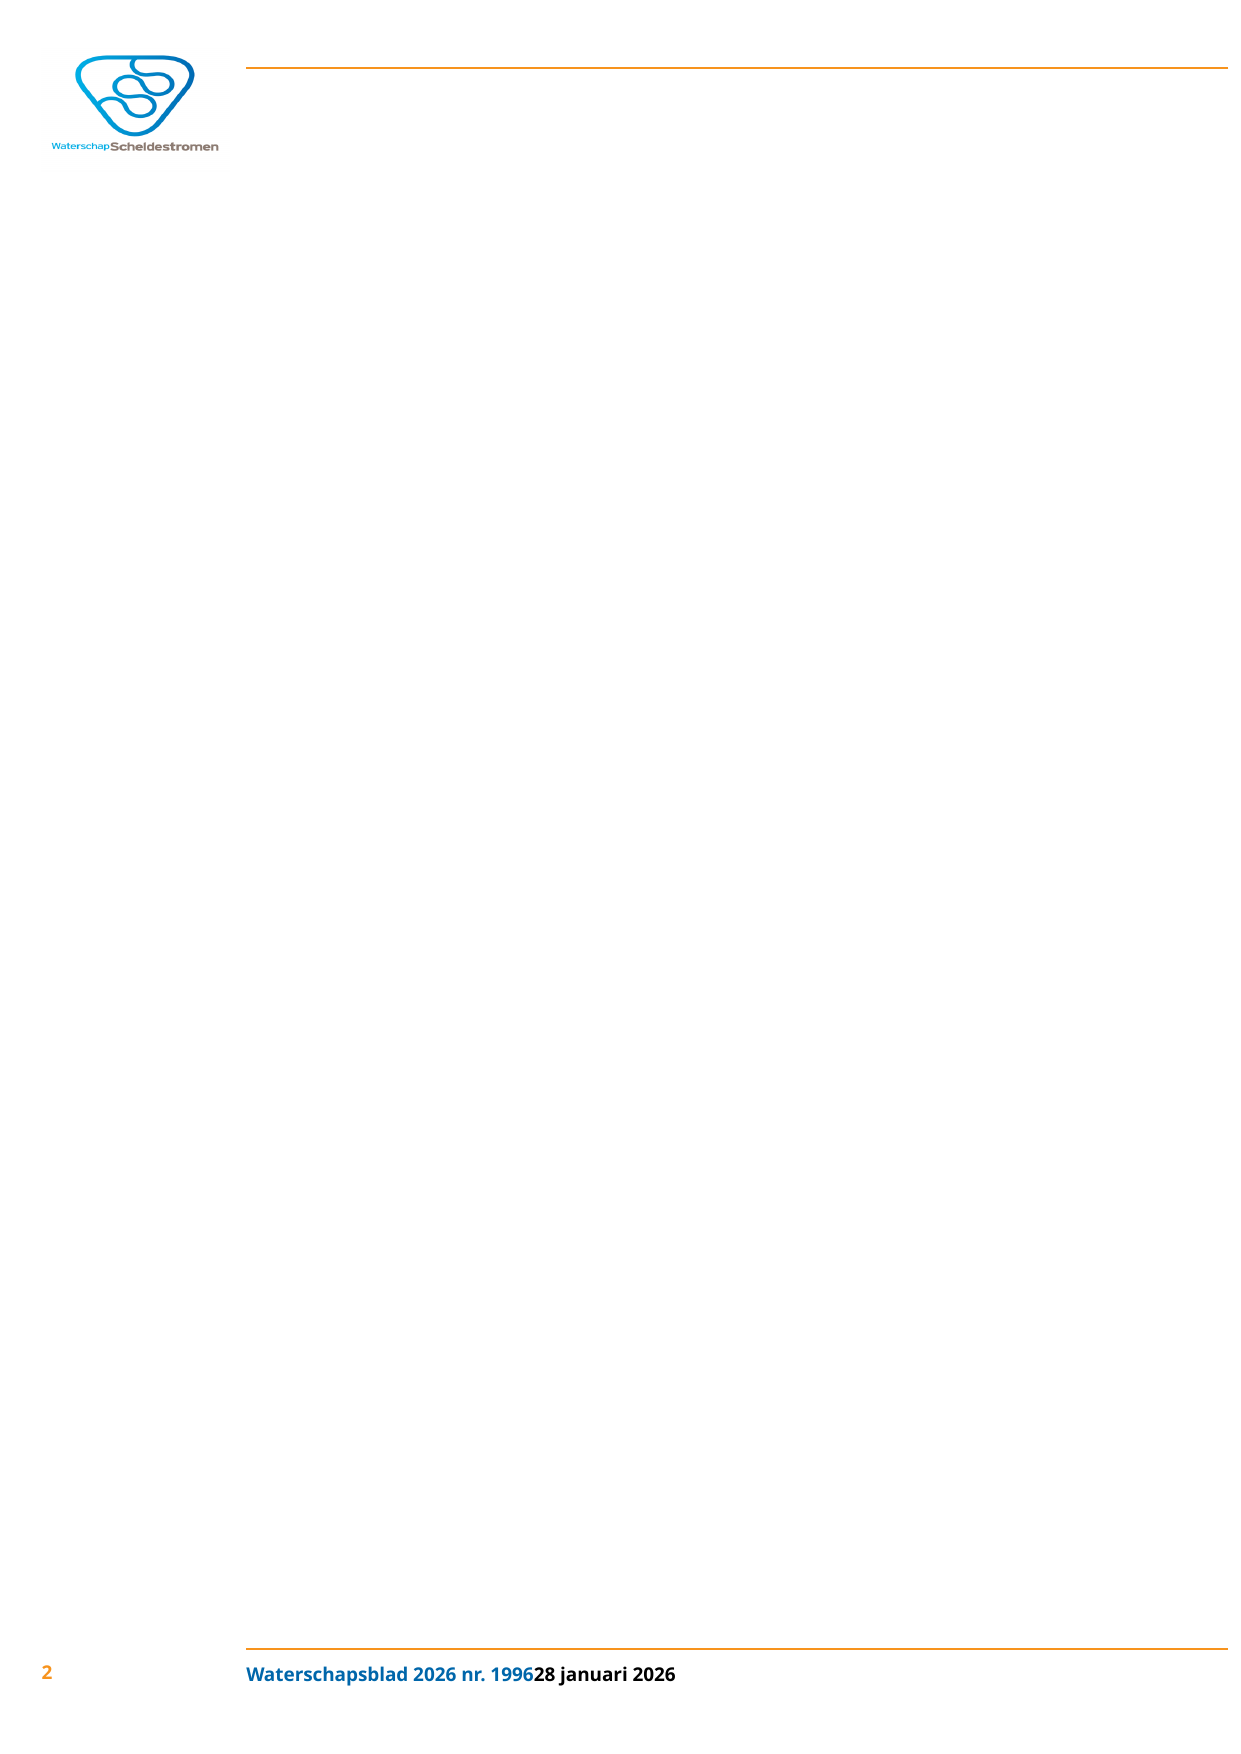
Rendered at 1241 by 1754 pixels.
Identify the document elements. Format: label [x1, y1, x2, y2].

picture [41, 47, 231, 172]
